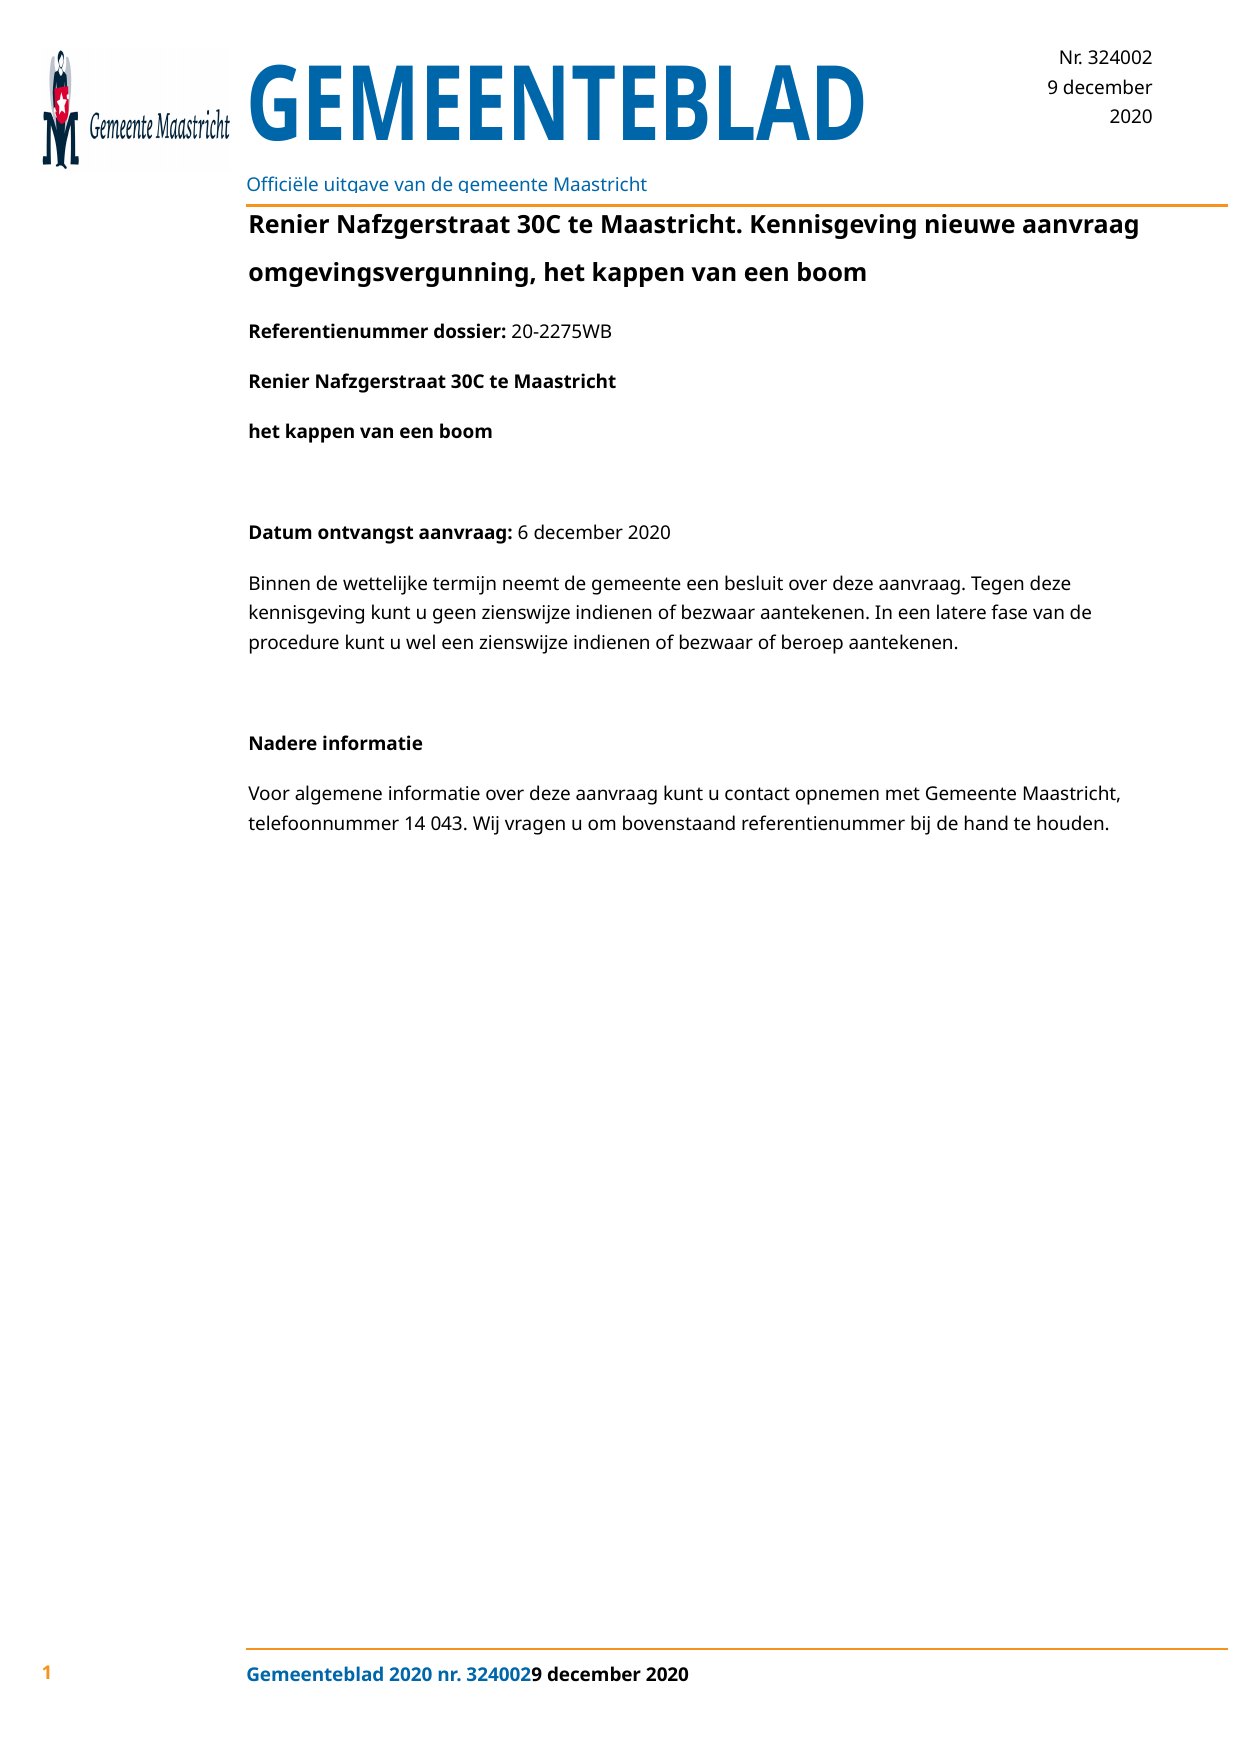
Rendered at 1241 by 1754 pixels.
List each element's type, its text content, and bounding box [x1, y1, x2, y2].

text het kappen van een boom [248, 419, 1152, 444]
text Binnen de wettelijke termijn neemt de gemeente een besluit over deze aanvraag. Tegen deze kennisgeving kunt u geen zienswijze indienen of bezwaar aantekenen. In een latere fase van de procedure kunt u wel een zienswijze indienen of bezwaar of beroep aantekenen. [248, 570, 1152, 655]
text Voor algemene informatie over deze aanvraag kunt u contact opnemen met Gemeente Maastricht, telefoonnummer 14 043. Wij vragen u om bovenstaand referentienummer bij de hand te houden. [248, 780, 1152, 836]
picture [41, 47, 231, 172]
text Renier Nafzgerstraat 30C te Maastricht [248, 368, 1152, 394]
text Renier Nafzgerstraat 30C te Maastricht. Kennisgeving nieuwe aanvraag omgevingsvergunning, het kappen van een boom [248, 207, 1152, 288]
text Referentienummer dossier: 20-2275WB [248, 318, 1152, 344]
text Datum ontvangst aanvraag: 6 december 2020 [248, 519, 1152, 545]
text Nadere informatie [248, 730, 1152, 756]
